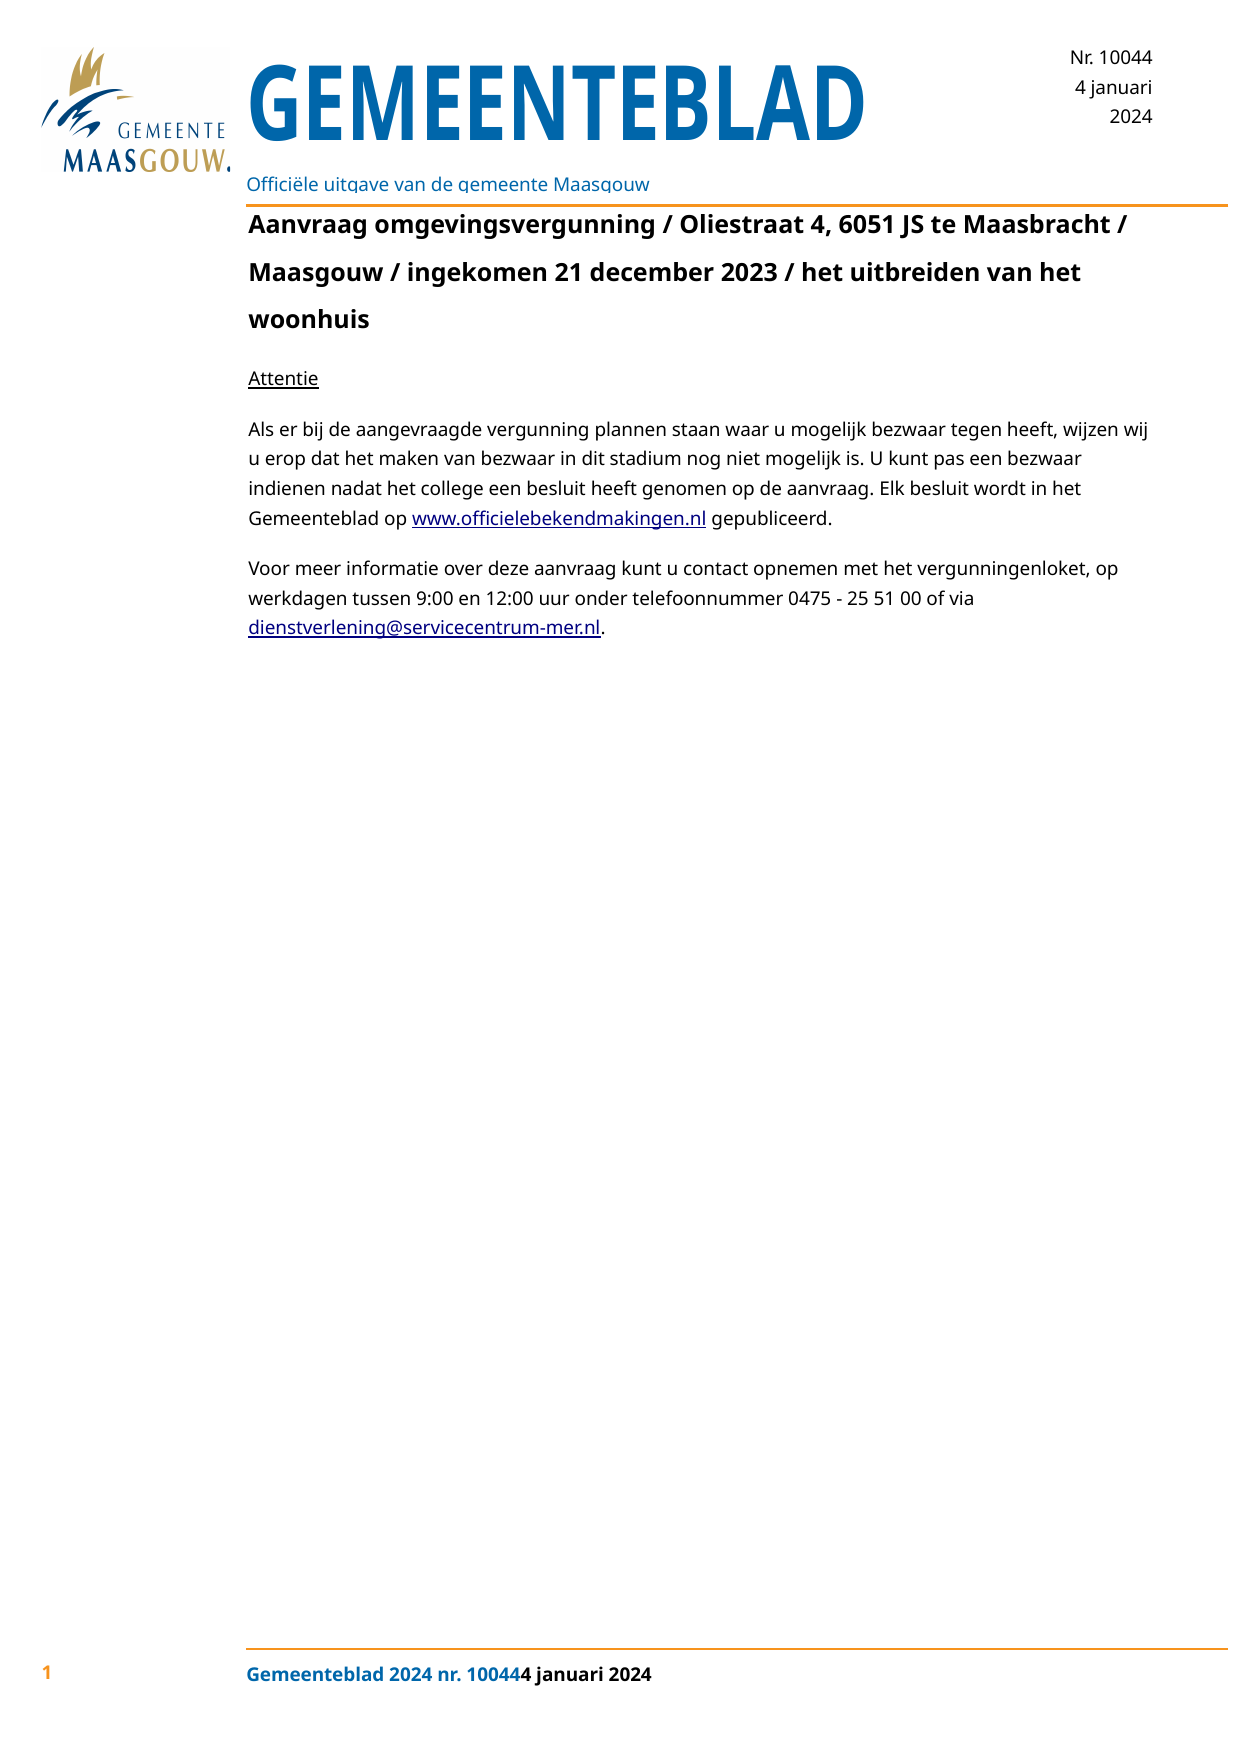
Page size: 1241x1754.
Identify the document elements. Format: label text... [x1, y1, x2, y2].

text Als er bij de aangevraagde vergunning plannen staan waar u mogelijk bezwaar tegen heeft, wijzen wij u erop dat het maken van bezwaar in dit stadium nog niet mogelijk is. U kunt pas een bezwaar indienen nadat het college een besluit heeft genomen op de aanvraag. Elk besluit wordt in het Gemeenteblad op www.officielebekendmakingen.nl gepubliceerd. [248, 416, 1152, 530]
picture [41, 47, 231, 172]
text Voor meer informatie over deze aanvraag kunt u contact opnemen met het vergunningenloket, op werkdagen tussen 9:00 en 12:00 uur onder telefoonnummer 0475 - 25 51 00 of via dienstverlening@servicecentrum-mer.nl. [248, 555, 1152, 640]
text Attentie [248, 366, 1152, 391]
text Aanvraag omgevingsvergunning / Oliestraat 4, 6051 JS te Maasbracht / Maasgouw / ingekomen 21 december 2023 / het uitbreiden van het woonhuis [248, 207, 1152, 336]
